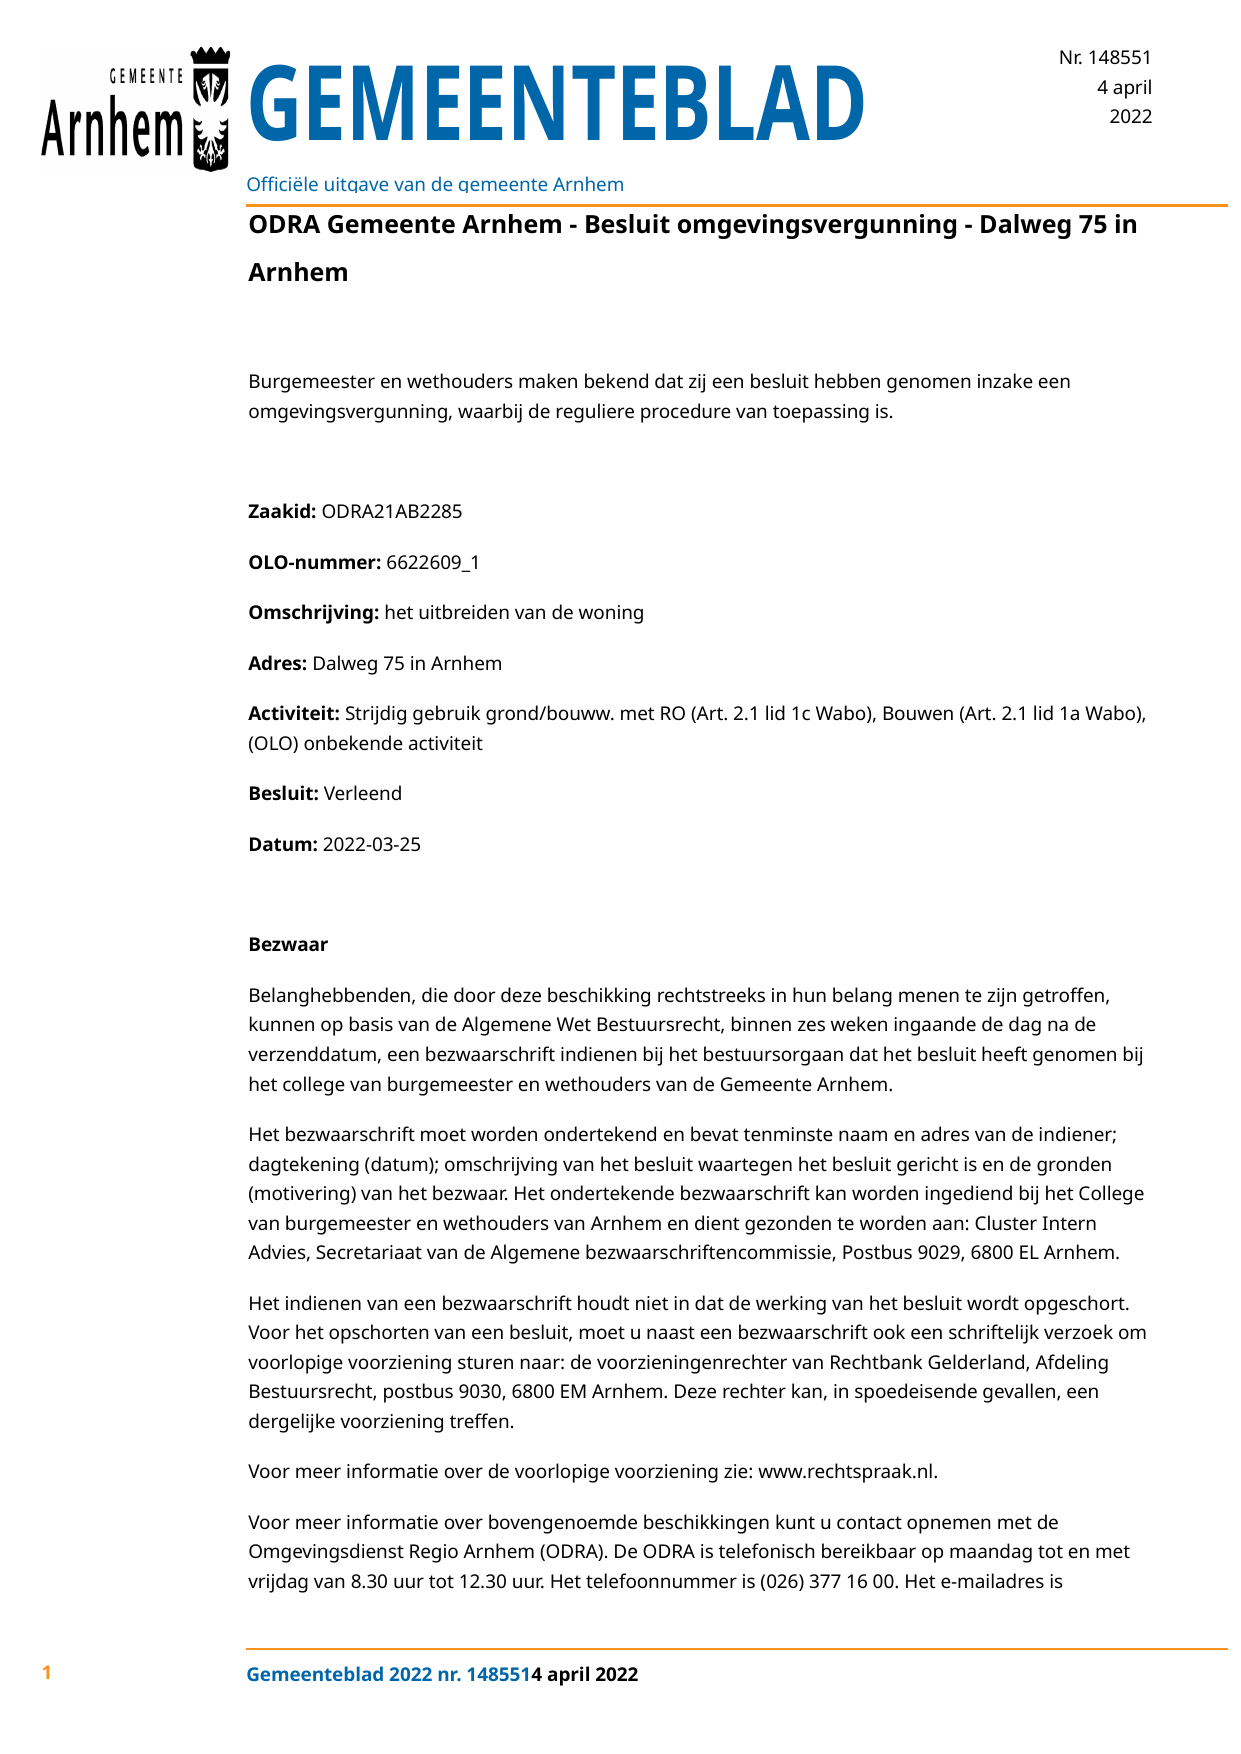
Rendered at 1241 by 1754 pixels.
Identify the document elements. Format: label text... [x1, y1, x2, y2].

text Voor meer informatie over bovengenoemde beschikkingen kunt u contact opnemen met de Omgevingsdienst Regio Arnhem (ODRA). De ODRA is telefonisch bereikbaar op maandag tot en met vrijdag van 8.30 uur tot 12.30 uur. Het telefoonnummer is (026) 377 16 00. Het e-mailadres is [248, 1509, 1152, 1594]
text ODRA Gemeente Arnhem - Besluit omgevingsvergunning - Dalweg 75 in Arnhem [248, 207, 1152, 288]
text Datum: 2022-03-25 [248, 831, 1152, 857]
text Burgemeester en wethouders maken bekend dat zij een besluit hebben genomen inzake een omgevingsvergunning, waarbij de reguliere procedure van toepassing is. [248, 368, 1152, 424]
text Het indienen van een bezwaarschrift houdt niet in dat de werking van het besluit wordt opgeschort. Voor het opschorten van een besluit, moet u naast een bezwaarschrift ook een schriftelijk verzoek om voorlopige voorziening sturen naar: de voorzieningenrechter van Rechtbank Gelderland, Afdeling Bestuursrecht, postbus 9030, 6800 EM Arnhem. Deze rechter kan, in spoedeisende gevallen, een dergelijke voorziening treffen. [248, 1290, 1152, 1434]
text Het bezwaarschrift moet worden ondertekend en bevat tenminste naam en adres van de indiener; dagtekening (datum); omschrijving van het besluit waartegen het besluit gericht is en de gronden (motivering) van het bezwaar. Het ondertekende bezwaarschrift kan worden ingediend bij het College van burgemeester en wethouders van Arnhem en dient gezonden te worden aan: Cluster Intern Advies, Secretariaat van de Algemene bezwaarschriftencommissie, Postbus 9029, 6800 EL Arnhem. [248, 1121, 1152, 1265]
text Omschrijving: het uitbreiden van de woning [248, 599, 1152, 625]
text Voor meer informatie over de voorlopige voorziening zie: www.rechtspraak.nl. [248, 1459, 1152, 1484]
text Zaakid: ODRA21AB2285 [248, 499, 1152, 524]
text Bezwaar [248, 932, 1152, 957]
text Belanghebbenden, die door deze beschikking rechtstreeks in hun belang menen te zijn getroffen, kunnen op basis van de Algemene Wet Bestuursrecht, binnen zes weken ingaande de dag na de verzenddatum, een bezwaarschrift indienen bij het bestuursorgaan dat het besluit heeft genomen bij het college van burgemeester en wethouders van de Gemeente Arnhem. [248, 982, 1152, 1097]
text Activiteit: Strijdig gebruik grond/bouww. met RO (Art. 2.1 lid 1c Wabo), Bouwen (Art. 2.1 lid 1a Wabo), (OLO) onbekende activiteit [248, 700, 1152, 756]
picture [41, 47, 231, 172]
text Besluit: Verleend [248, 780, 1152, 806]
text OLO-nummer: 6622609_1 [248, 549, 1152, 575]
text Adres: Dalweg 75 in Arnhem [248, 650, 1152, 676]
